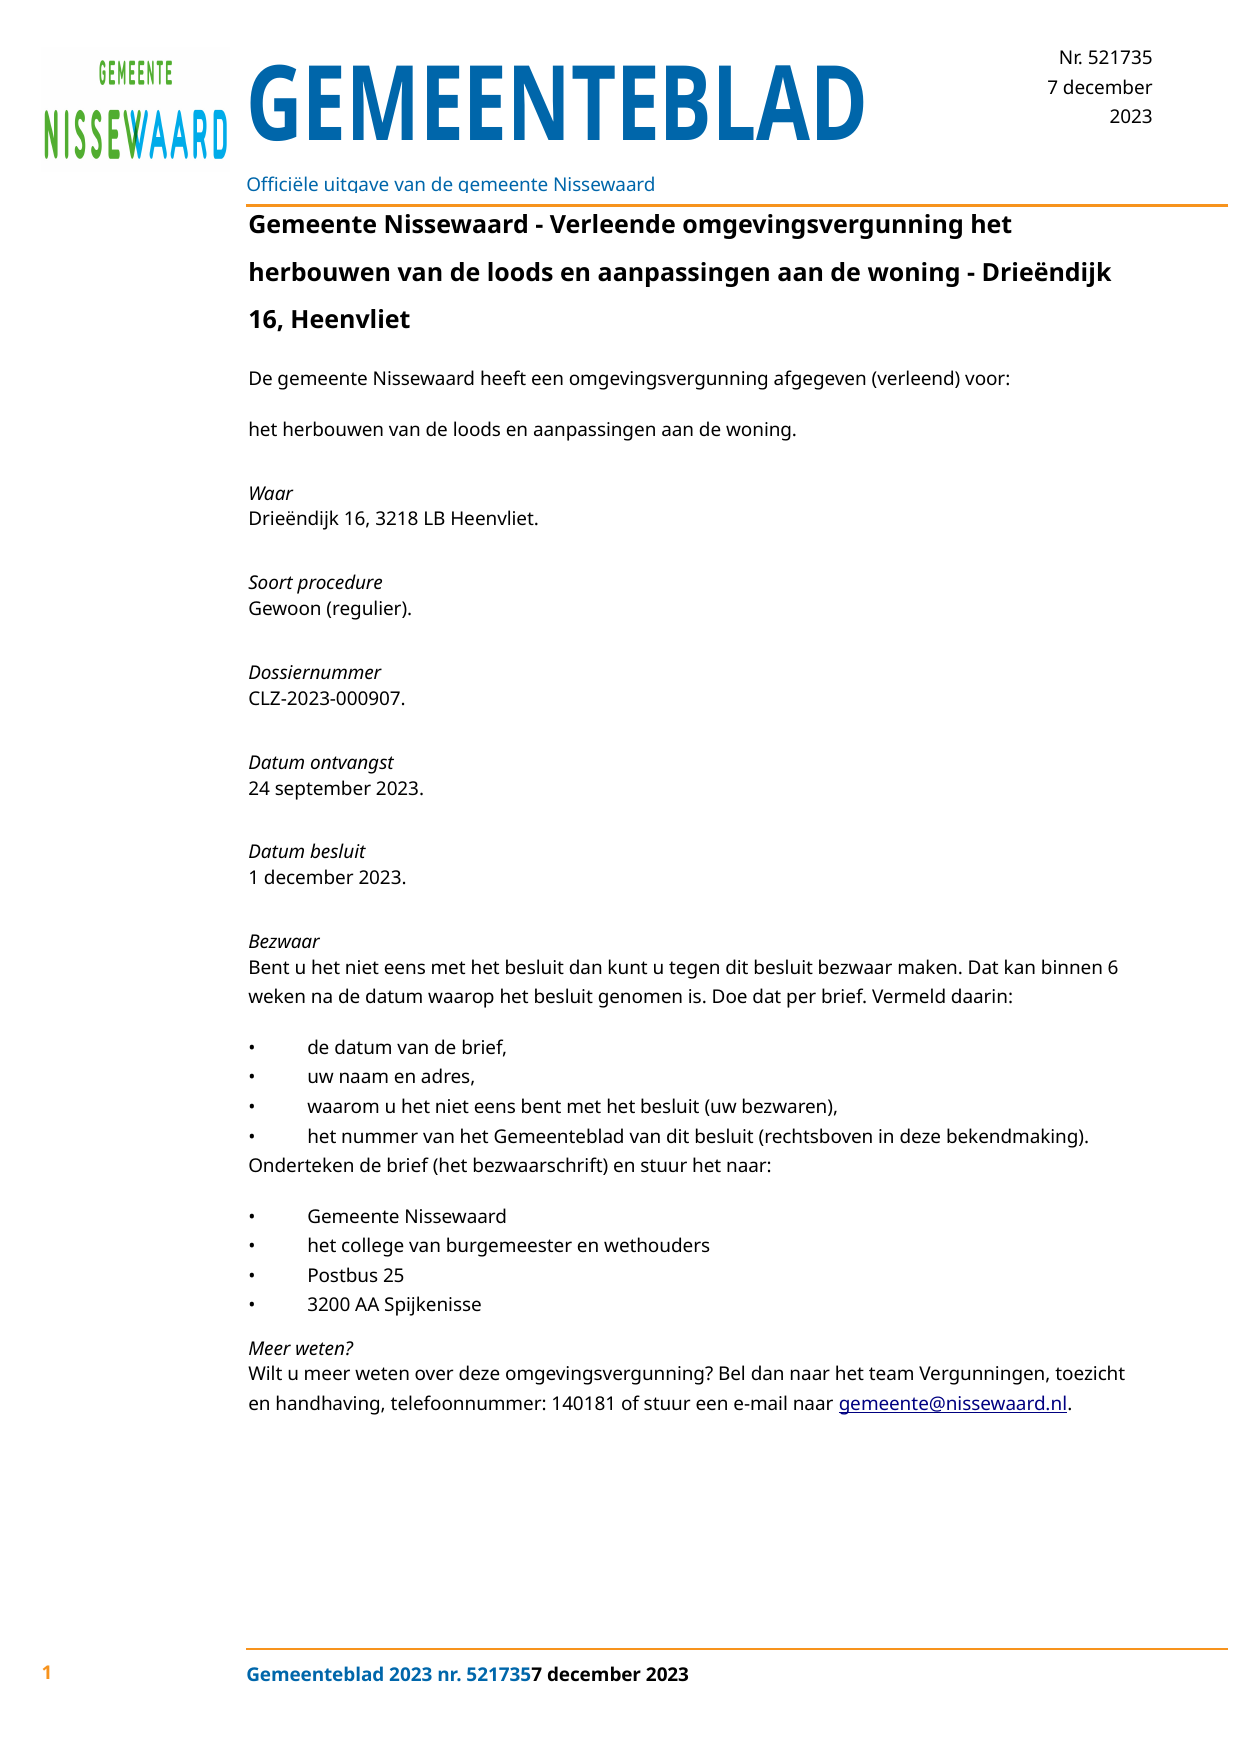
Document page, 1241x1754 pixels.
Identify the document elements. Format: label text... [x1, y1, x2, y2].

text Onderteken de brief (het bezwaarschrift) en stuur het naar: [248, 1152, 1152, 1178]
text het herbouwen van de loods en aanpassingen aan de woning. [248, 416, 1152, 442]
text Bent u het niet eens met het besluit dan kunt u tegen dit besluit bezwaar maken. Dat kan binnen 6 weken na de datum waarop het besluit genomen is. Doe dat per brief. Vermeld daarin: [248, 954, 1152, 1009]
text De gemeente Nissewaard heeft een omgevingsvergunning afgegeven (verleend) voor: [248, 366, 1152, 391]
list waarom u het niet eens bent met het besluit (uw bezwaren), [248, 1093, 1152, 1119]
text Dossiernummer [248, 659, 1152, 685]
list 3200 AA Spijkenisse [248, 1292, 1152, 1317]
text 24 september 2023. [248, 775, 1152, 800]
picture [41, 47, 231, 172]
list het college van burgemeester en wethouders [248, 1232, 1152, 1258]
text Waar [248, 480, 1152, 506]
list Gemeente Nissewaard [248, 1203, 1152, 1228]
text CLZ-2023-000907. [248, 685, 1152, 711]
list uw naam en adres, [248, 1064, 1152, 1089]
text Drieëndijk 16, 3218 LB Heenvliet. [248, 506, 1152, 531]
text Gemeente Nissewaard - Verleende omgevingsvergunning het herbouwen van de loods en aanpassingen aan de woning - Drieëndijk 16, Heenvliet [248, 207, 1152, 336]
text 1 december 2023. [248, 864, 1152, 890]
text Soort procedure [248, 569, 1152, 595]
text Datum besluit [248, 839, 1152, 864]
list het nummer van het Gemeenteblad van dit besluit (rechtsboven in deze bekendmaking). [248, 1123, 1152, 1148]
text Datum ontvangst [248, 749, 1152, 775]
text Bezwaar [248, 928, 1152, 954]
list de datum van de brief, [248, 1034, 1152, 1060]
text Wilt u meer weten over deze omgevingsvergunning? Bel dan naar het team Vergunningen, toezicht en handhaving, telefoonnummer: 140181 of stuur een e-mail naar gemeente@nissewaard.nl. [248, 1360, 1152, 1416]
text Meer weten? [248, 1335, 1152, 1360]
list Postbus 25 [248, 1262, 1152, 1288]
text Gewoon (regulier). [248, 595, 1152, 621]
